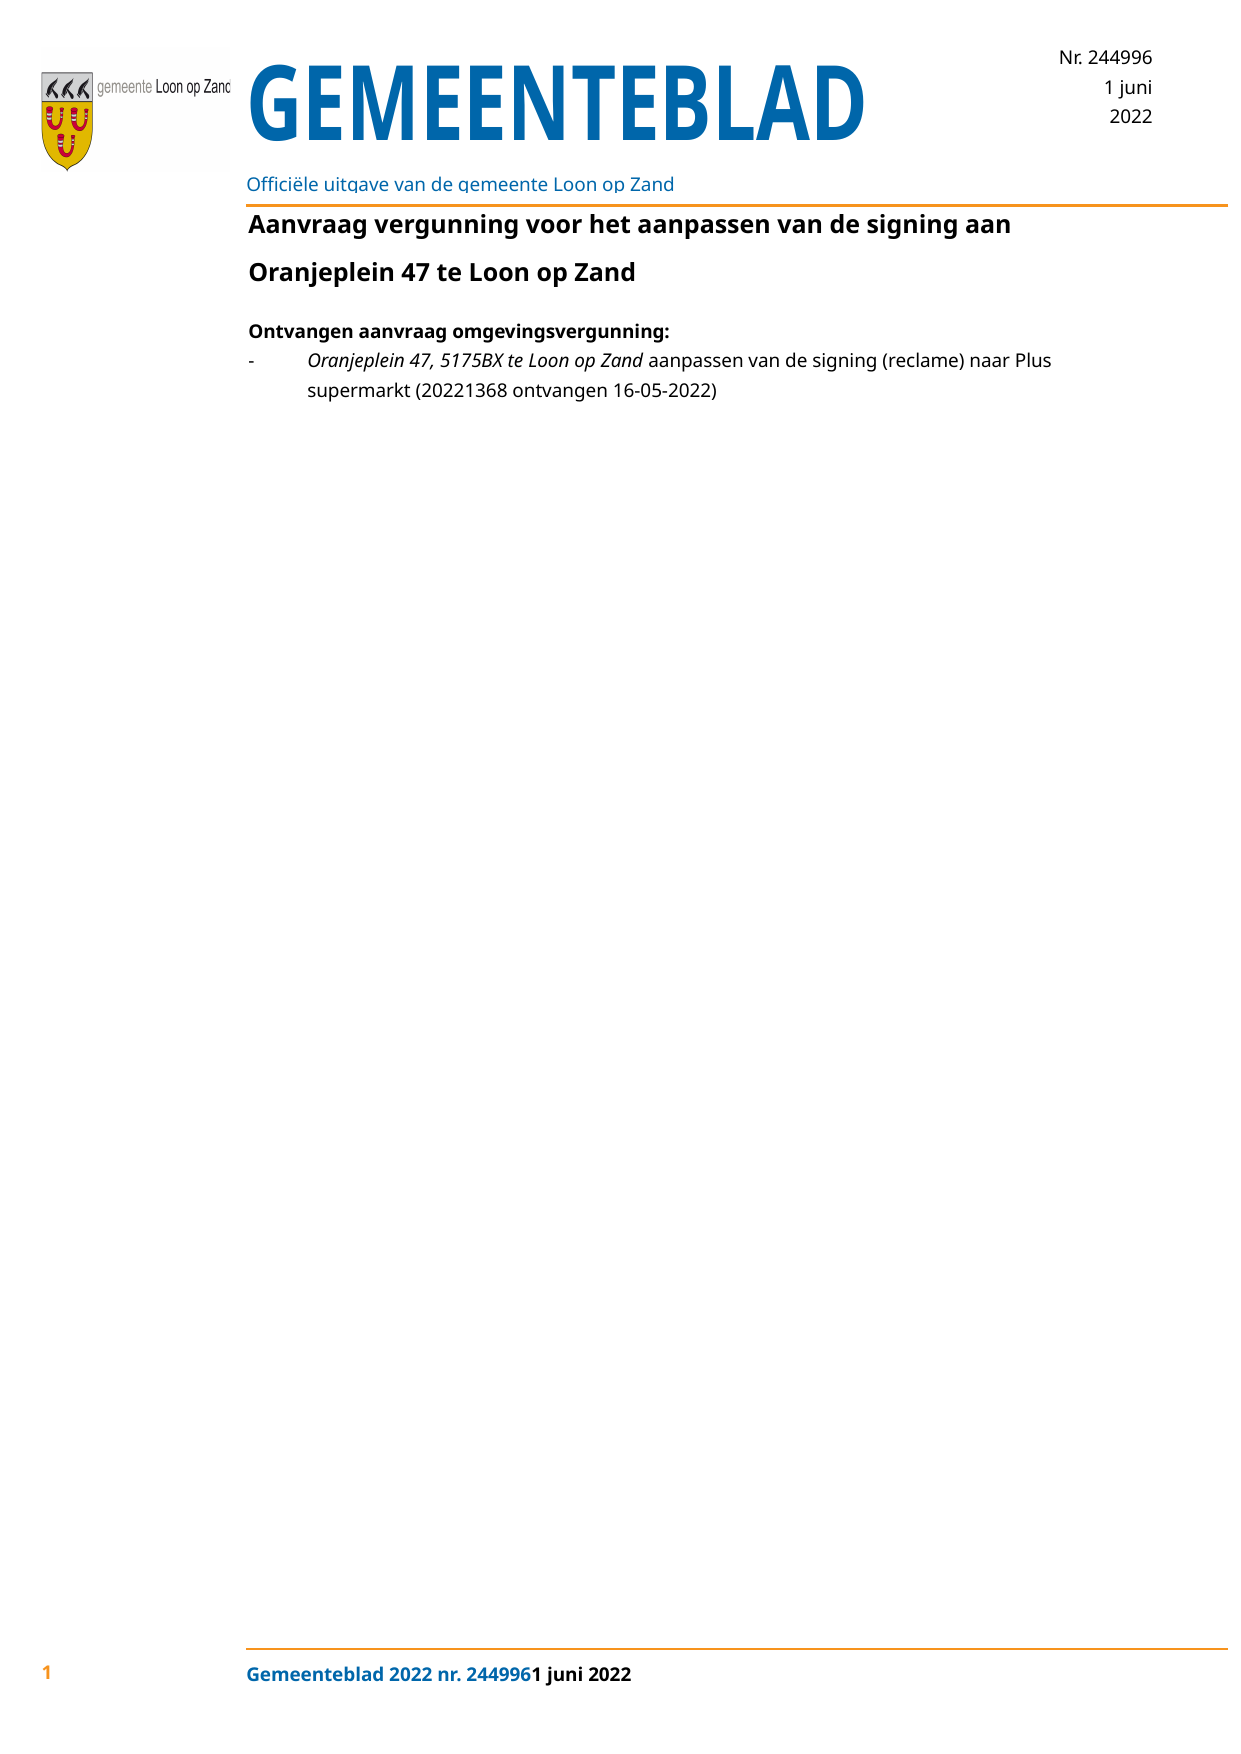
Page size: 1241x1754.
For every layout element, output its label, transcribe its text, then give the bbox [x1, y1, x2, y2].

list Oranjeplein 47, 5175BX te Loon op Zand aanpassen van de signing (reclame) naar Plus supermarkt (20221368 ontvangen 16-05-2022) [248, 347, 1152, 403]
picture [41, 47, 231, 172]
text Ontvangen aanvraag omgevingsvergunning: [248, 318, 1152, 344]
text Aanvraag vergunning voor het aanpassen van de signing aan Oranjeplein 47 te Loon op Zand [248, 207, 1152, 288]
